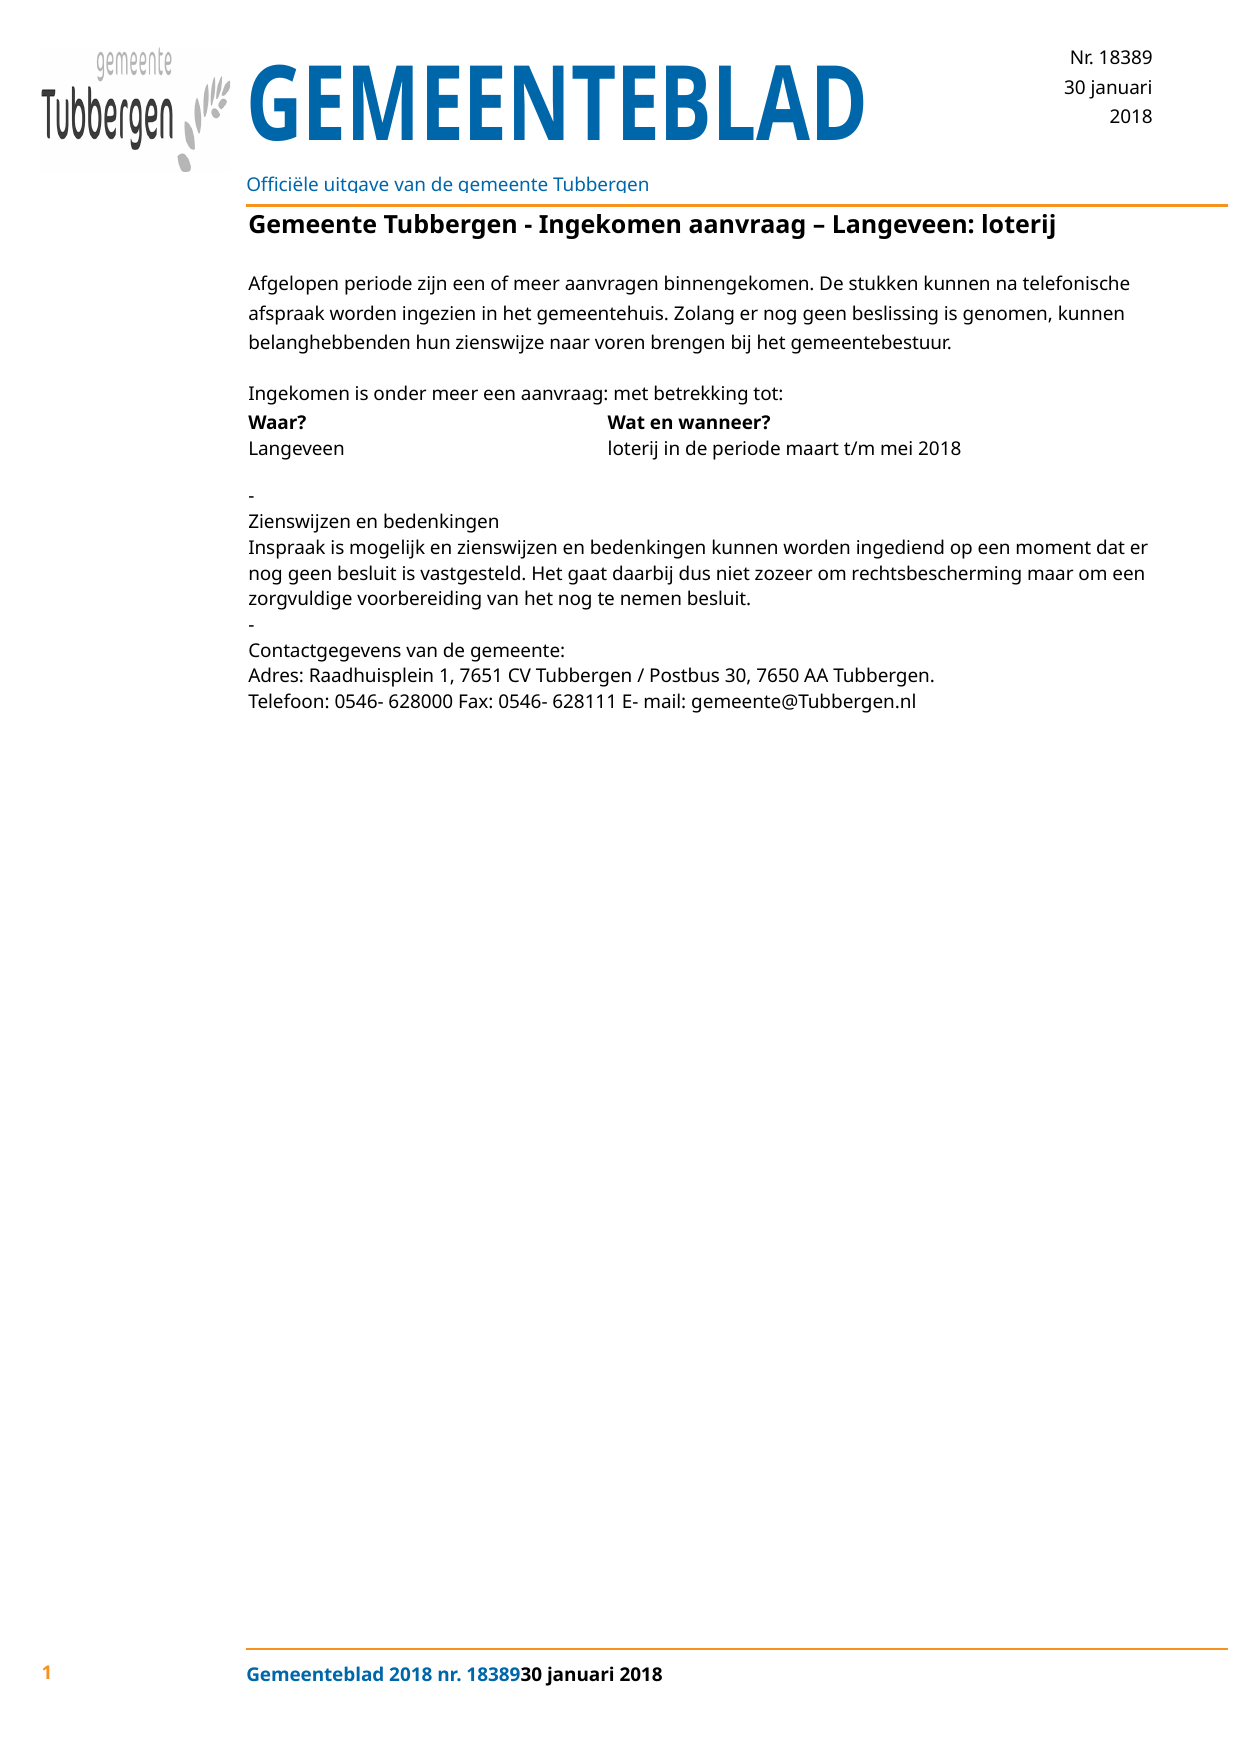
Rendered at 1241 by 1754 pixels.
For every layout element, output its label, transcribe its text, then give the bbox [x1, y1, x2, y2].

picture [41, 47, 231, 172]
text - [248, 482, 1152, 508]
text Gemeente Tubbergen - Ingekomen aanvraag – Langeveen: loterij [248, 207, 1152, 241]
text Ingekomen is onder meer een aanvraag: met betrekking tot: [248, 380, 1152, 406]
text - [248, 611, 1152, 637]
text Zienswijzen en bedenkingen [248, 508, 1152, 534]
table_header Wat en wanneer? [608, 410, 1152, 435]
table_header Waar? [248, 410, 607, 435]
text Telefoon: 0546- 628000 Fax: 0546- 628111 E- mail: gemeente@Tubbergen.nl [248, 688, 1152, 714]
text Contactgegevens van de gemeente: [248, 637, 1152, 663]
table_cell Langeveen [248, 435, 607, 461]
text Afgelopen periode zijn een of meer aanvragen binnengekomen. De stukken kunnen na telefonische afspraak worden ingezien in het gemeentehuis. Zolang er nog geen beslissing is genomen, kunnen belanghebbenden hun zienswijze naar voren brengen bij het gemeentebestuur. [248, 270, 1152, 355]
text Inspraak is mogelijk en zienswijzen en bedenkingen kunnen worden ingediend op een moment dat er nog geen besluit is vastgesteld. Het gaat daarbij dus niet zozeer om rechtsbescherming maar om een zorgvuldige voorbereiding van het nog te nemen besluit. [248, 534, 1152, 611]
table_cell loterij in de periode maart t/m mei 2018 [608, 435, 1152, 461]
text Adres: Raadhuisplein 1, 7651 CV Tubbergen / Postbus 30, 7650 AA Tubbergen. [248, 663, 1152, 688]
